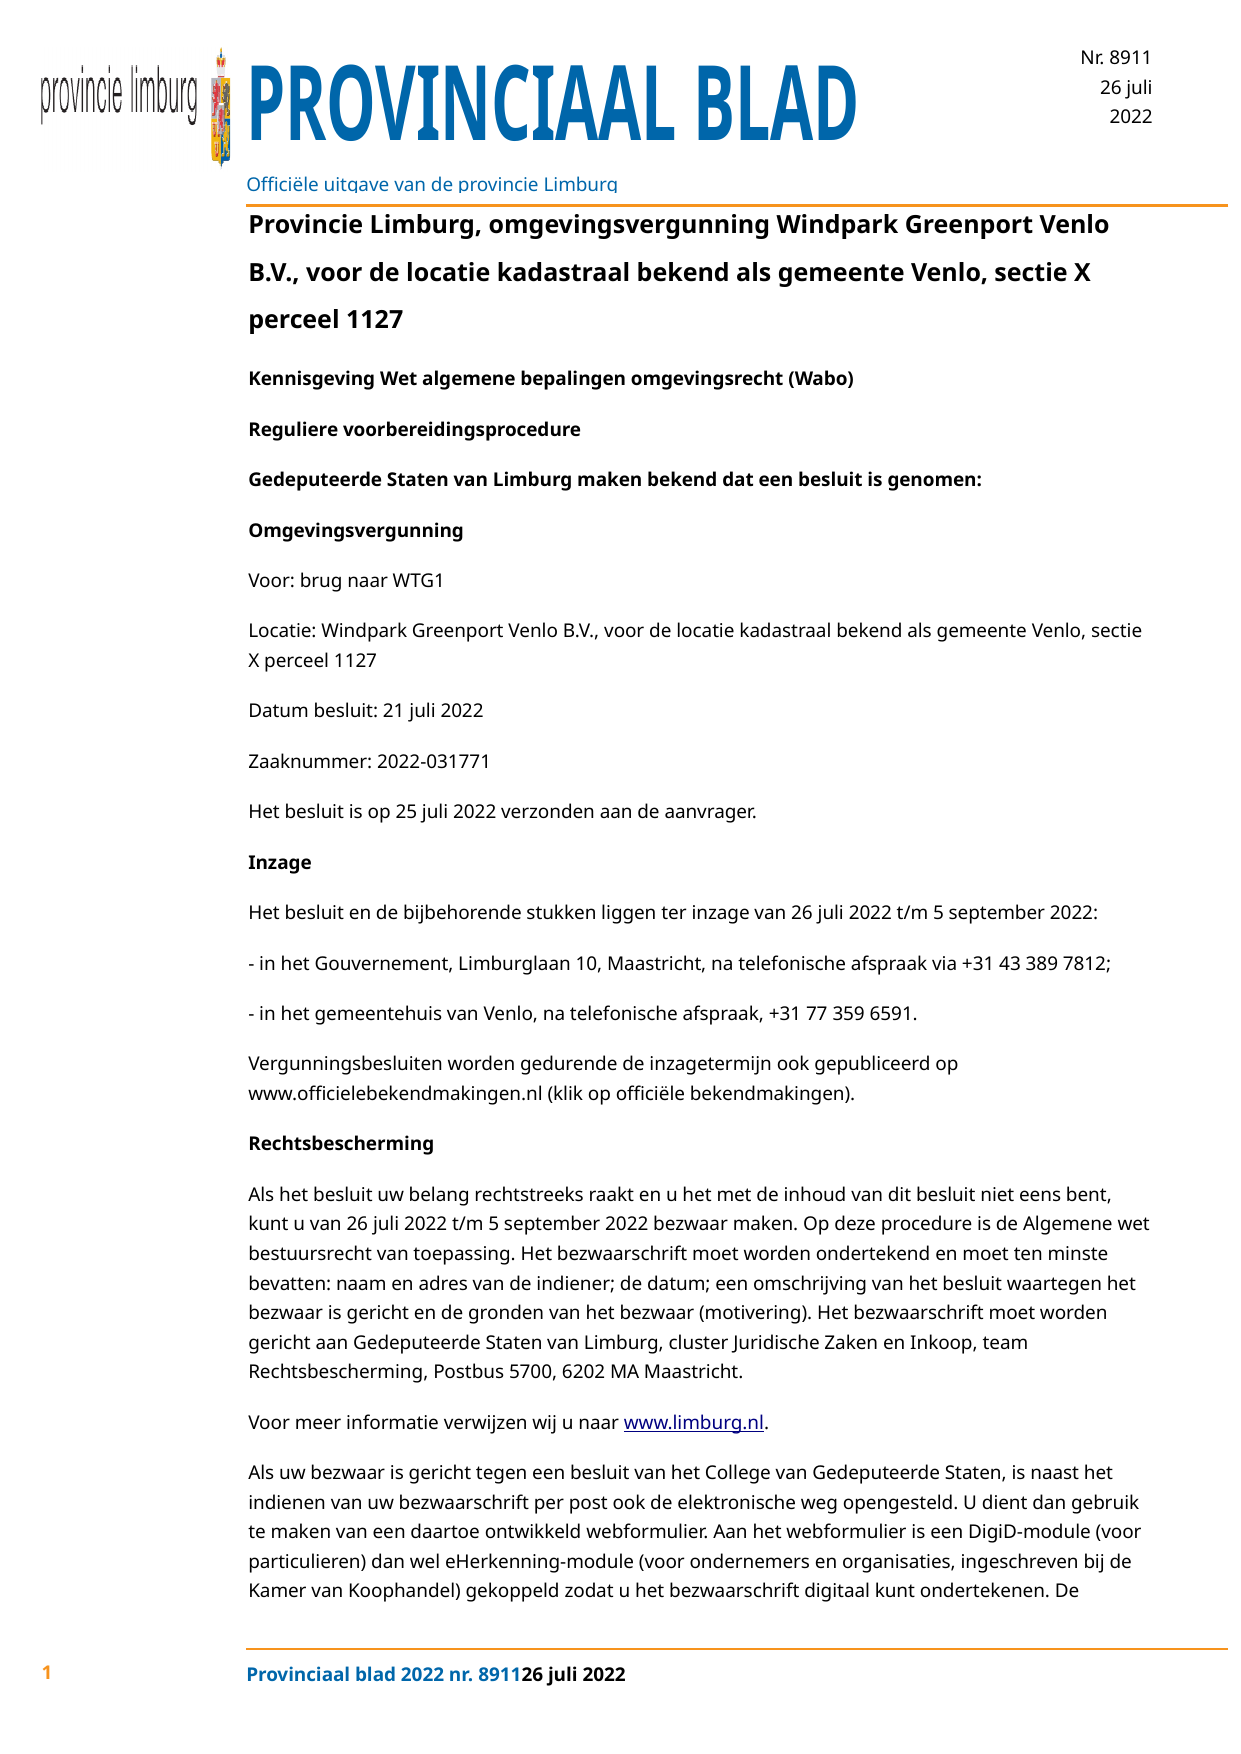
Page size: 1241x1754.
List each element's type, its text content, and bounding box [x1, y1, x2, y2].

picture [41, 47, 231, 172]
text Voor meer informatie verwijzen wij u naar www.limburg.nl. [248, 1409, 1152, 1434]
text Inzage [248, 849, 1152, 874]
text Als uw bezwaar is gericht tegen een besluit van het College van Gedeputeerde Staten, is naast het indienen van uw bezwaarschrift per post ook de elektronische weg opengesteld. U dient dan gebruik te maken van een daartoe ontwikkeld webformulier. Aan het webformulier is een DigiD-module (voor particulieren) dan wel eHerkenning-module (voor ondernemers en organisaties, ingeschreven bij de Kamer van Koophandel) gekoppeld zodat u het bezwaarschrift digitaal kunt ondertekenen. De [248, 1459, 1152, 1603]
text Vergunningsbesluiten worden gedurende de inzagetermijn ook gepubliceerd op www.officielebekendmakingen.nl (klik op officiële bekendmakingen). [248, 1051, 1152, 1106]
text Provincie Limburg, omgevingsvergunning Windpark Greenport Venlo B.V., voor de locatie kadastraal bekend als gemeente Venlo, sectie X perceel 1127 [248, 207, 1152, 336]
text Locatie: Windpark Greenport Venlo B.V., voor de locatie kadastraal bekend als gemeente Venlo, sectie X perceel 1127 [248, 618, 1152, 673]
text Zaaknummer: 2022-031771 [248, 748, 1152, 774]
text - in het Gouvernement, Limburglaan 10, Maastricht, na telefonische afspraak via +31 43 389 7812; [248, 950, 1152, 975]
text Het besluit en de bijbehorende stukken liggen ter inzage van 26 juli 2022 t/m 5 september 2022: [248, 899, 1152, 925]
text - in het gemeentehuis van Venlo, na telefonische afspraak, +31 77 359 6591. [248, 1000, 1152, 1026]
text Het besluit is op 25 juli 2022 verzonden aan de aanvrager. [248, 798, 1152, 824]
text Als het besluit uw belang rechtstreeks raakt en u het met de inhoud van dit besluit niet eens bent, kunt u van 26 juli 2022 t/m 5 september 2022 bezwaar maken. Op deze procedure is de Algemene wet bestuursrecht van toepassing. Het bezwaarschrift moet worden ondertekend en moet ten minste bevatten: naam en adres van de indiener; de datum; een omschrijving van het besluit waartegen het bezwaar is gericht en de gronden van het bezwaar (motivering). Het bezwaarschrift moet worden gericht aan Gedeputeerde Staten van Limburg, cluster Juridische Zaken en Inkoop, team Rechtsbescherming, Postbus 5700, 6202 MA Maastricht. [248, 1181, 1152, 1384]
text Gedeputeerde Staten van Limburg maken bekend dat een besluit is genomen: [248, 466, 1152, 492]
text Kennisgeving Wet algemene bepalingen omgevingsrecht (Wabo) [248, 366, 1152, 391]
text Reguliere voorbereidingsprocedure [248, 416, 1152, 442]
text Voor: brug naar WTG1 [248, 567, 1152, 593]
text Datum besluit: 21 juli 2022 [248, 698, 1152, 723]
text Rechtsbescherming [248, 1131, 1152, 1156]
text Omgevingsvergunning [248, 517, 1152, 542]
